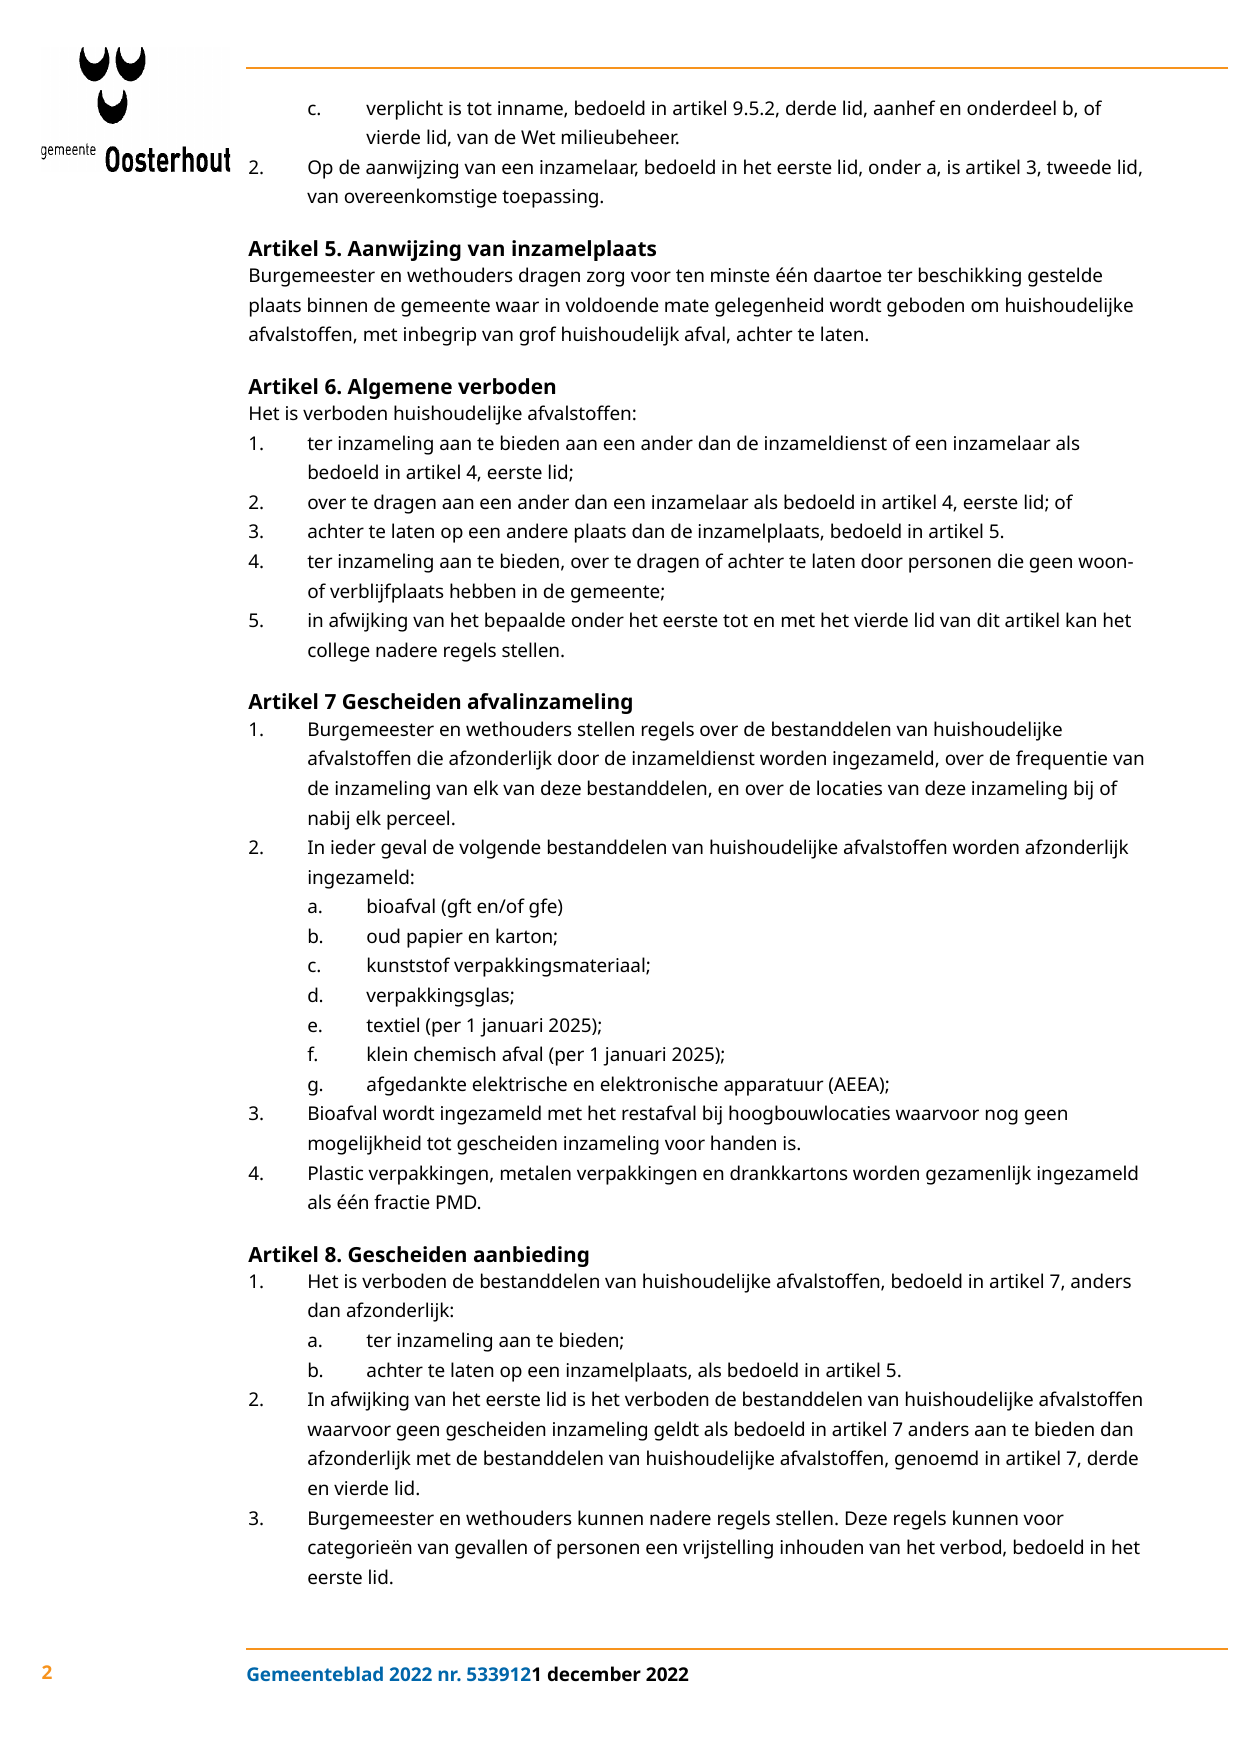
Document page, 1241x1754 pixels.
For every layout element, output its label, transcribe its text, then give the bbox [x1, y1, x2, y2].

list Burgemeester en wethouders kunnen nadere regels stellen. Deze regels kunnen voor categorieën van gevallen of personen een vrijstelling inhouden van het verbod, bedoeld in het eerste lid. [248, 1505, 1152, 1590]
list ter inzameling aan te bieden aan een ander dan de inzameldienst of een inzamelaar als bedoeld in artikel 4, eerste lid; [248, 430, 1152, 485]
list achter te laten op een andere plaats dan de inzamelplaats, bedoeld in artikel 5. [248, 519, 1152, 544]
text Artikel 7 Gescheiden afvalinzameling [248, 687, 1152, 716]
list In ieder geval de volgende bestanddelen van huishoudelijke afvalstoffen worden afzonderlijk ingezameld: [248, 834, 1152, 889]
list verpakkingsglas; [307, 982, 1152, 1008]
list klein chemisch afval (per 1 januari 2025); [307, 1041, 1152, 1067]
list achter te laten op een inzamelplaats, als bedoeld in artikel 5. [307, 1357, 1152, 1383]
text Artikel 5. Aanwijzing van inzamelplaats [248, 234, 1152, 262]
list ter inzameling aan te bieden; [307, 1327, 1152, 1353]
list verplicht is tot inname, bedoeld in artikel 9.5.2, derde lid, aanhef en onderdeel b, of vierde lid, van de Wet milieubeheer. [307, 95, 1152, 150]
list Bioafval wordt ingezameld met het restafval bij hoogbouwlocaties waarvoor nog geen mogelijkheid tot gescheiden inzameling voor handen is. [248, 1101, 1152, 1156]
list Plastic verpakkingen, metalen verpakkingen en drankkartons worden gezamenlijk ingezameld als één fractie PMD. [248, 1160, 1152, 1215]
list Het is verboden de bestanddelen van huishoudelijke afvalstoffen, bedoeld in artikel 7, anders dan afzonderlijk: [248, 1268, 1152, 1323]
list over te dragen aan een ander dan een inzamelaar als bedoeld in artikel 4, eerste lid; of [248, 489, 1152, 515]
text Burgemeester en wethouders dragen zorg voor ten minste één daartoe ter beschikking gestelde plaats binnen de gemeente waar in voldoende mate gelegenheid wordt geboden om huishoudelijke afvalstoffen, met inbegrip van grof huishoudelijk afval, achter te laten. [248, 262, 1152, 347]
list Op de aanwijzing van een inzamelaar, bedoeld in het eerste lid, onder a, is artikel 3, tweede lid, van overeenkomstige toepassing. [248, 154, 1152, 209]
list Burgemeester en wethouders stellen regels over de bestanddelen van huishoudelijke afvalstoffen die afzonderlijk door de inzameldienst worden ingezameld, over de frequentie van de inzameling van elk van deze bestanddelen, en over de locaties van deze inzameling bij of nabij elk perceel. [248, 716, 1152, 830]
text Het is verboden huishoudelijke afvalstoffen: [248, 400, 1152, 426]
text Artikel 8. Gescheiden aanbieding [248, 1240, 1152, 1268]
list ter inzameling aan te bieden, over te dragen of achter te laten door personen die geen woon- of verblijfplaats hebben in de gemeente; [248, 548, 1152, 604]
list In afwijking van het eerste lid is het verboden de bestanddelen van huishoudelijke afvalstoffen waarvoor geen gescheiden inzameling geldt als bedoeld in artikel 7 anders aan te bieden dan afzonderlijk met de bestanddelen van huishoudelijke afvalstoffen, genoemd in artikel 7, derde en vierde lid. [248, 1386, 1152, 1501]
list afgedankte elektrische en elektronische apparatuur (AEEA); [307, 1071, 1152, 1097]
list oud papier en karton; [307, 923, 1152, 949]
list kunststof verpakkingsmateriaal; [307, 953, 1152, 978]
text Artikel 6. Algemene verboden [248, 372, 1152, 400]
list textiel (per 1 januari 2025); [307, 1012, 1152, 1037]
picture [41, 47, 231, 172]
list bioafval (gft en/of gfe) [307, 893, 1152, 919]
list in afwijking van het bepaalde onder het eerste tot en met het vierde lid van dit artikel kan het college nadere regels stellen. [248, 607, 1152, 663]
